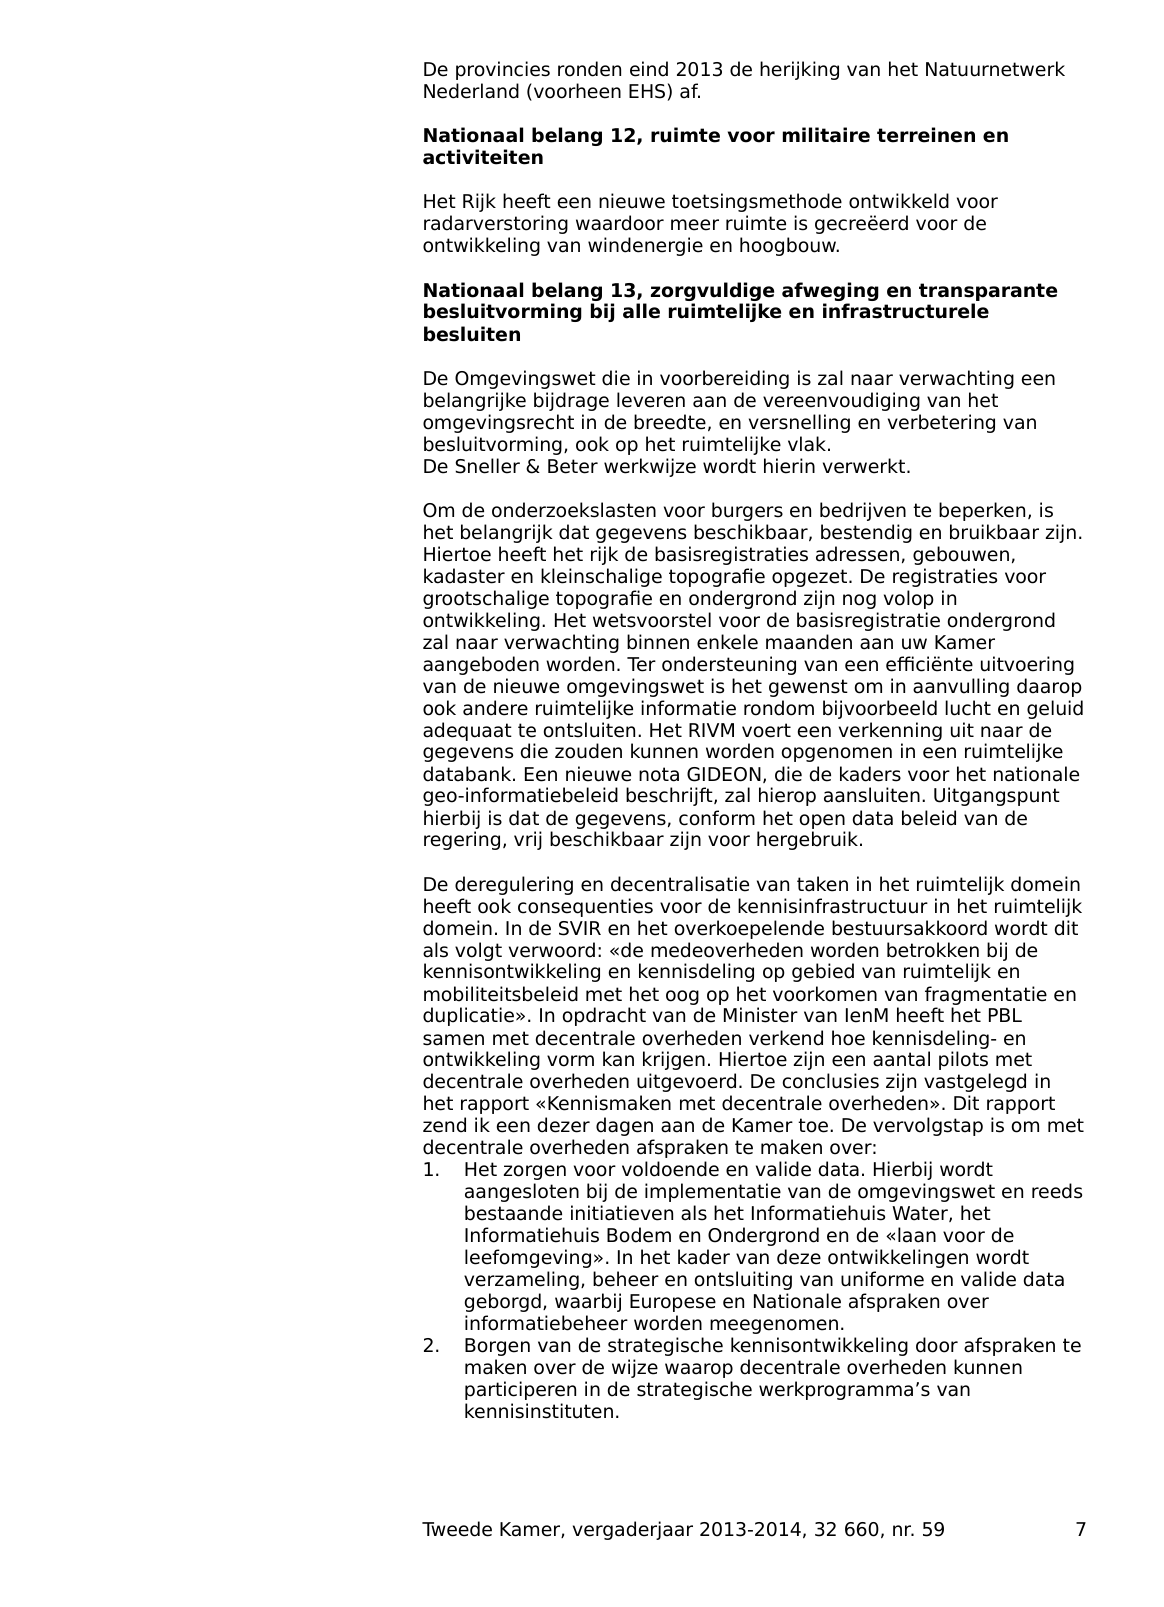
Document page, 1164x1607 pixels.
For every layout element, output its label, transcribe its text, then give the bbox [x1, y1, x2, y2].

subtitle Nationaal belang 13, zorgvuldige afweging en transparante besluitvorming bij alle ruimtelijke en infrastructurele besluiten [422, 279, 1087, 345]
text De Sneller & Beter werkwijze wordt hierin verwerkt. [422, 456, 1087, 477]
text 1. Het zorgen voor voldoende en valide data. Hierbij wordt aangesloten bij de implementatie van de omgevingswet en reeds bestaande initiatieven als het Informatiehuis Water, het Informatiehuis Bodem en Ondergrond en de «laan voor de leefomgeving». In het kader van deze ontwikkelingen wordt verzameling, beheer en ontsluiting van uniforme en valide data geborgd, waarbij Europese en Nationale afspraken over informatiebeheer worden meegenomen. [422, 1159, 1087, 1335]
text 2. Borgen van de strategische kennisontwikkeling door afspraken te maken over de wijze waarop decentrale overheden kunnen participeren in de strategische werkprogramma’s van kennisinstituten. [422, 1335, 1087, 1423]
text De Omgevingswet die in voorbereiding is zal naar verwachting een belangrijke bijdrage leveren aan de vereenvoudiging van het omgevingsrecht in de breedte, en versnelling en verbetering van besluitvorming, ook op het ruimtelijke vlak. [422, 368, 1087, 456]
text De provincies ronden eind 2013 de herijking van het Natuurnetwerk Nederland (voorheen EHS) af. [422, 59, 1087, 103]
text De deregulering en decentralisatie van taken in het ruimtelijk domein heeft ook consequenties voor de kennisinfrastructuur in het ruimtelijk domein. In de SVIR en het overkoepelende bestuursakkoord wordt dit als volgt verwoord: «de medeoverheden worden betrokken bij de kennisontwikkeling en kennisdeling op gebied van ruimtelijk en mobiliteitsbeleid met het oog op het voorkomen van fragmentatie en duplicatie». In opdracht van de Minister van IenM heeft het PBL samen met decentrale overheden verkend hoe kennisdeling- en ontwikkeling vorm kan krijgen. Hiertoe zijn een aantal pilots met decentrale overheden uitgevoerd. De conclusies zijn vastgelegd in het rapport «Kennismaken met decentrale overheden». Dit rapport zend ik een dezer dagen aan de Kamer toe. De vervolgstap is om met decentrale overheden afspraken te maken over: [422, 873, 1087, 1159]
text Om de onderzoekslasten voor burgers en bedrijven te beperken, is het belangrijk dat gegevens beschikbaar, bestendig en bruikbaar zijn. Hiertoe heeft het rijk de basisregistraties adressen, gebouwen, kadaster en kleinschalige topografie opgezet. De registraties voor grootschalige topografie en ondergrond zijn nog volop in ontwikkeling. Het wetsvoorstel voor de basisregistratie ondergrond zal naar verwachting binnen enkele maanden aan uw Kamer aangeboden worden. Ter ondersteuning van een efficiënte uitvoering van de nieuwe omgevingswet is het gewenst om in aanvulling daarop ook andere ruimtelijke informatie rondom bijvoorbeeld lucht en geluid adequaat te ontsluiten. Het RIVM voert een verkenning uit naar de gegevens die zouden kunnen worden opgenomen in een ruimtelijke databank. Een nieuwe nota GIDEON, die de kaders voor het nationale geo-informatiebeleid beschrijft, zal hierop aansluiten. Uitgangspunt hierbij is dat de gegevens, conform het open data beleid van de regering, vrij beschikbaar zijn voor hergebruik. [422, 500, 1087, 851]
text Het Rijk heeft een nieuwe toetsingsmethode ontwikkeld voor radarverstoring waardoor meer ruimte is gecreëerd voor de ontwikkeling van windenergie en hoogbouw. [422, 191, 1087, 257]
subtitle Nationaal belang 12, ruimte voor militaire terreinen en activiteiten [422, 125, 1087, 169]
